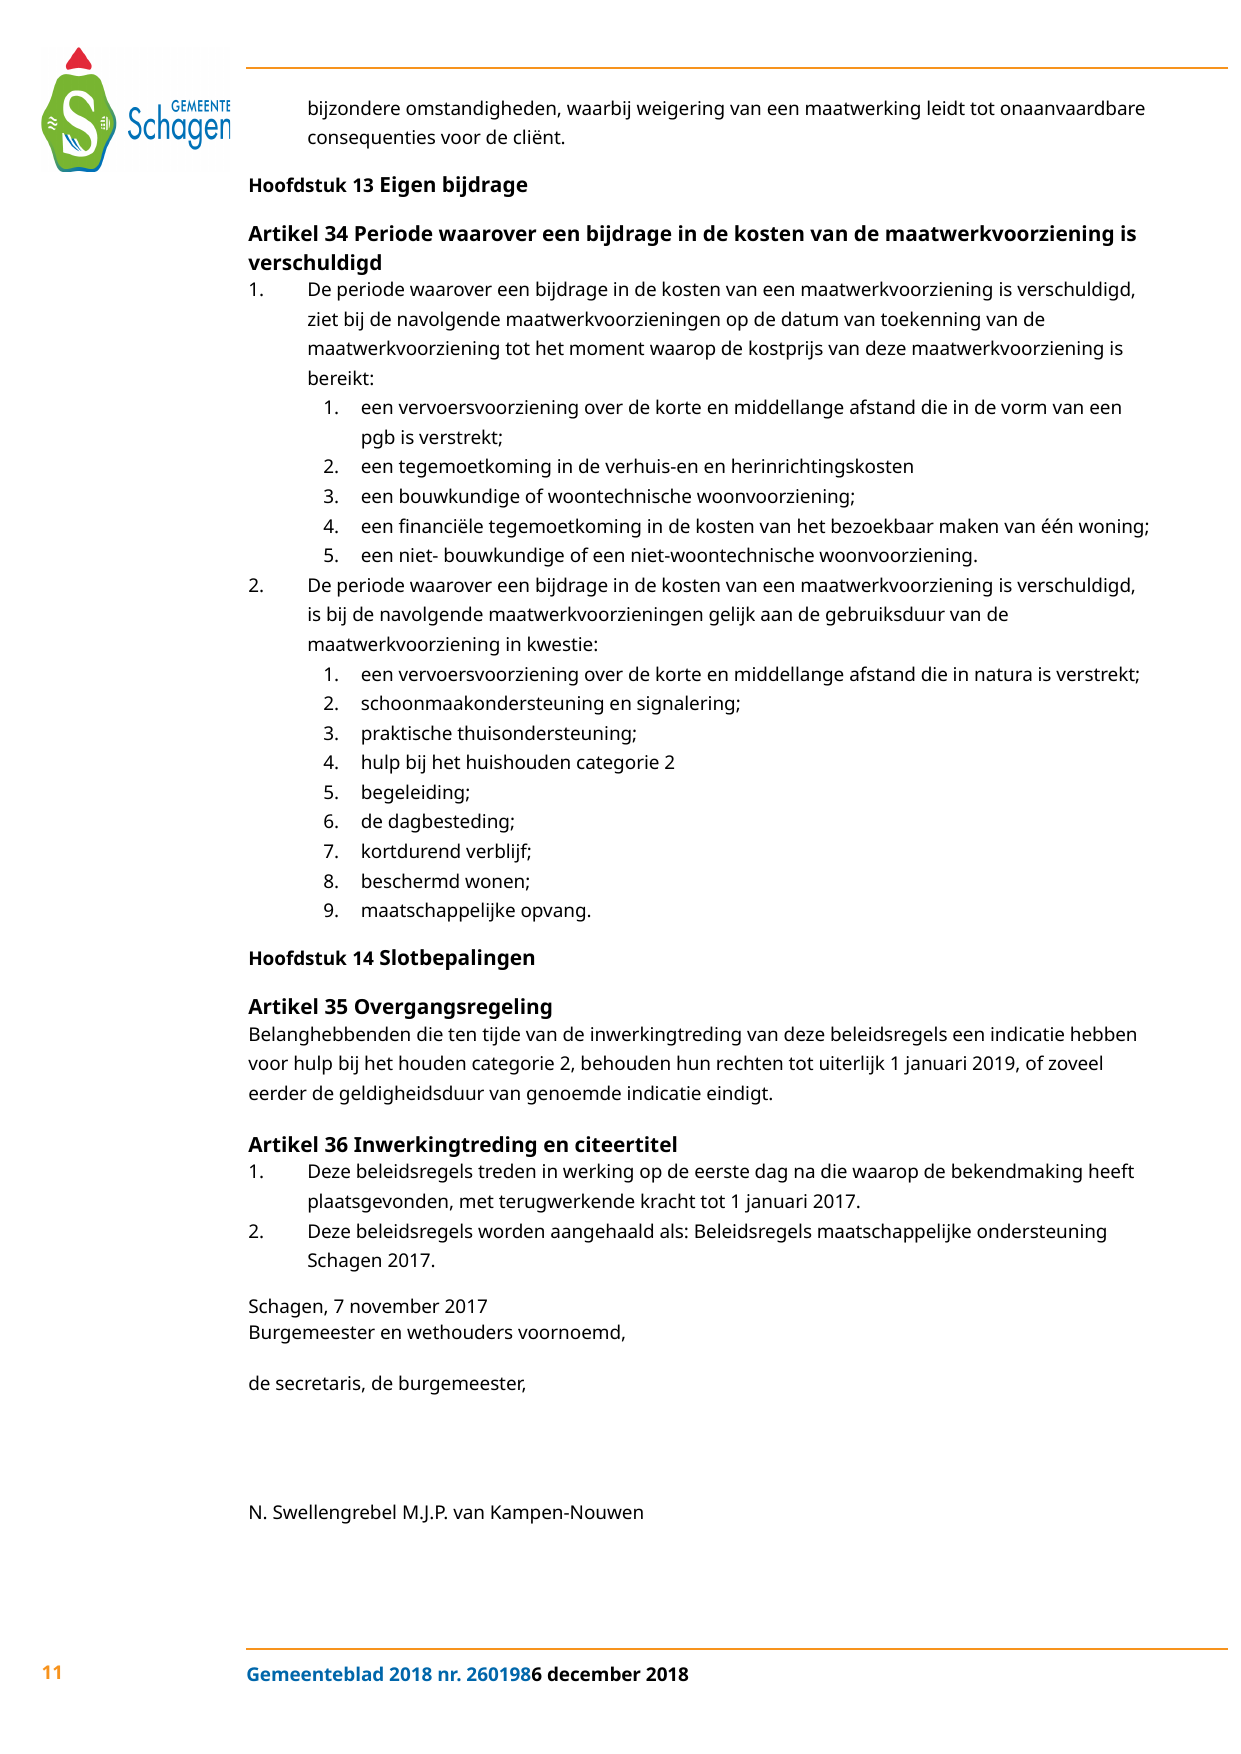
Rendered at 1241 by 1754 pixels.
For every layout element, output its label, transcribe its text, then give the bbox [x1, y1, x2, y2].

list een bouwkundige of woontechnische woonvoorziening; [323, 483, 1152, 509]
list De periode waarover een bijdrage in de kosten van een maatwerkvoorziening is verschuldigd, is bij de navolgende maatwerkvoorzieningen gelijk aan de gebruiksduur van de maatwerkvoorziening in kwestie: [248, 572, 1152, 657]
list beschermd wonen; [323, 868, 1152, 893]
text Schagen, 7 november 2017 [248, 1293, 1152, 1319]
list een vervoersvoorziening over de korte en middellange afstand die in de vorm van een pgb is verstrekt; [323, 394, 1152, 450]
text Hoofdstuk 13 Eigen bijdrage [248, 170, 1152, 198]
list praktische thuisondersteuning; [323, 720, 1152, 746]
list schoonmaakondersteuning en signalering; [323, 690, 1152, 716]
list maatschappelijke opvang. [323, 897, 1152, 923]
list hulp bij het huishouden categorie 2 [323, 749, 1152, 775]
text de secretaris, de burgemeester, [248, 1370, 1152, 1396]
list begeleiding; [323, 779, 1152, 805]
picture [41, 47, 231, 172]
list kortdurend verblijf; [323, 838, 1152, 864]
list Deze beleidsregels treden in werking op de eerste dag na die waarop de bekendmaking heeft plaatsgevonden, met terugwerkende kracht tot 1 januari 2017. [248, 1159, 1152, 1214]
text Artikel 35 Overgangsregeling [248, 992, 1152, 1021]
text Artikel 36 Inwerkingtreding en citeertitel [248, 1130, 1152, 1159]
list een tegemoetkoming in de verhuis-en en herinrichtingskosten [323, 454, 1152, 479]
text N. Swellengrebel M.J.P. van Kampen-Nouwen [248, 1499, 1152, 1525]
list bijzondere omstandigheden, waarbij weigering van een maatwerking leidt tot onaanvaardbare consequenties voor de cliënt. [248, 95, 1152, 150]
list de dagbesteding; [323, 809, 1152, 834]
text Hoofdstuk 14 Slotbepalingen [248, 943, 1152, 971]
list een financiële tegemoetkoming in de kosten van het bezoekbaar maken van één woning; [323, 513, 1152, 538]
list Deze beleidsregels worden aangehaald als: Beleidsregels maatschappelijke ondersteuning Schagen 2017. [248, 1218, 1152, 1273]
text Belanghebbenden die ten tijde van de inwerkingtreding van deze beleidsregels een indicatie hebben voor hulp bij het houden categorie 2, behouden hun rechten tot uiterlijk 1 januari 2019, of zoveel eerder de geldigheidsduur van genoemde indicatie eindigt. [248, 1021, 1152, 1106]
text Artikel 34 Periode waarover een bijdrage in de kosten van de maatwerkvoorziening is verschuldigd [248, 219, 1152, 276]
text Burgemeester en wethouders voornoemd, [248, 1319, 1152, 1344]
list een niet- bouwkundige of een niet-woontechnische woonvoorziening. [323, 542, 1152, 568]
list een vervoersvoorziening over de korte en middellange afstand die in natura is verstrekt; [323, 661, 1152, 686]
list De periode waarover een bijdrage in de kosten van een maatwerkvoorziening is verschuldigd, ziet bij de navolgende maatwerkvoorzieningen op de datum van toekenning van de maatwerkvoorziening tot het moment waarop de kostprijs van deze maatwerkvoorziening is bereikt: [248, 276, 1152, 391]
